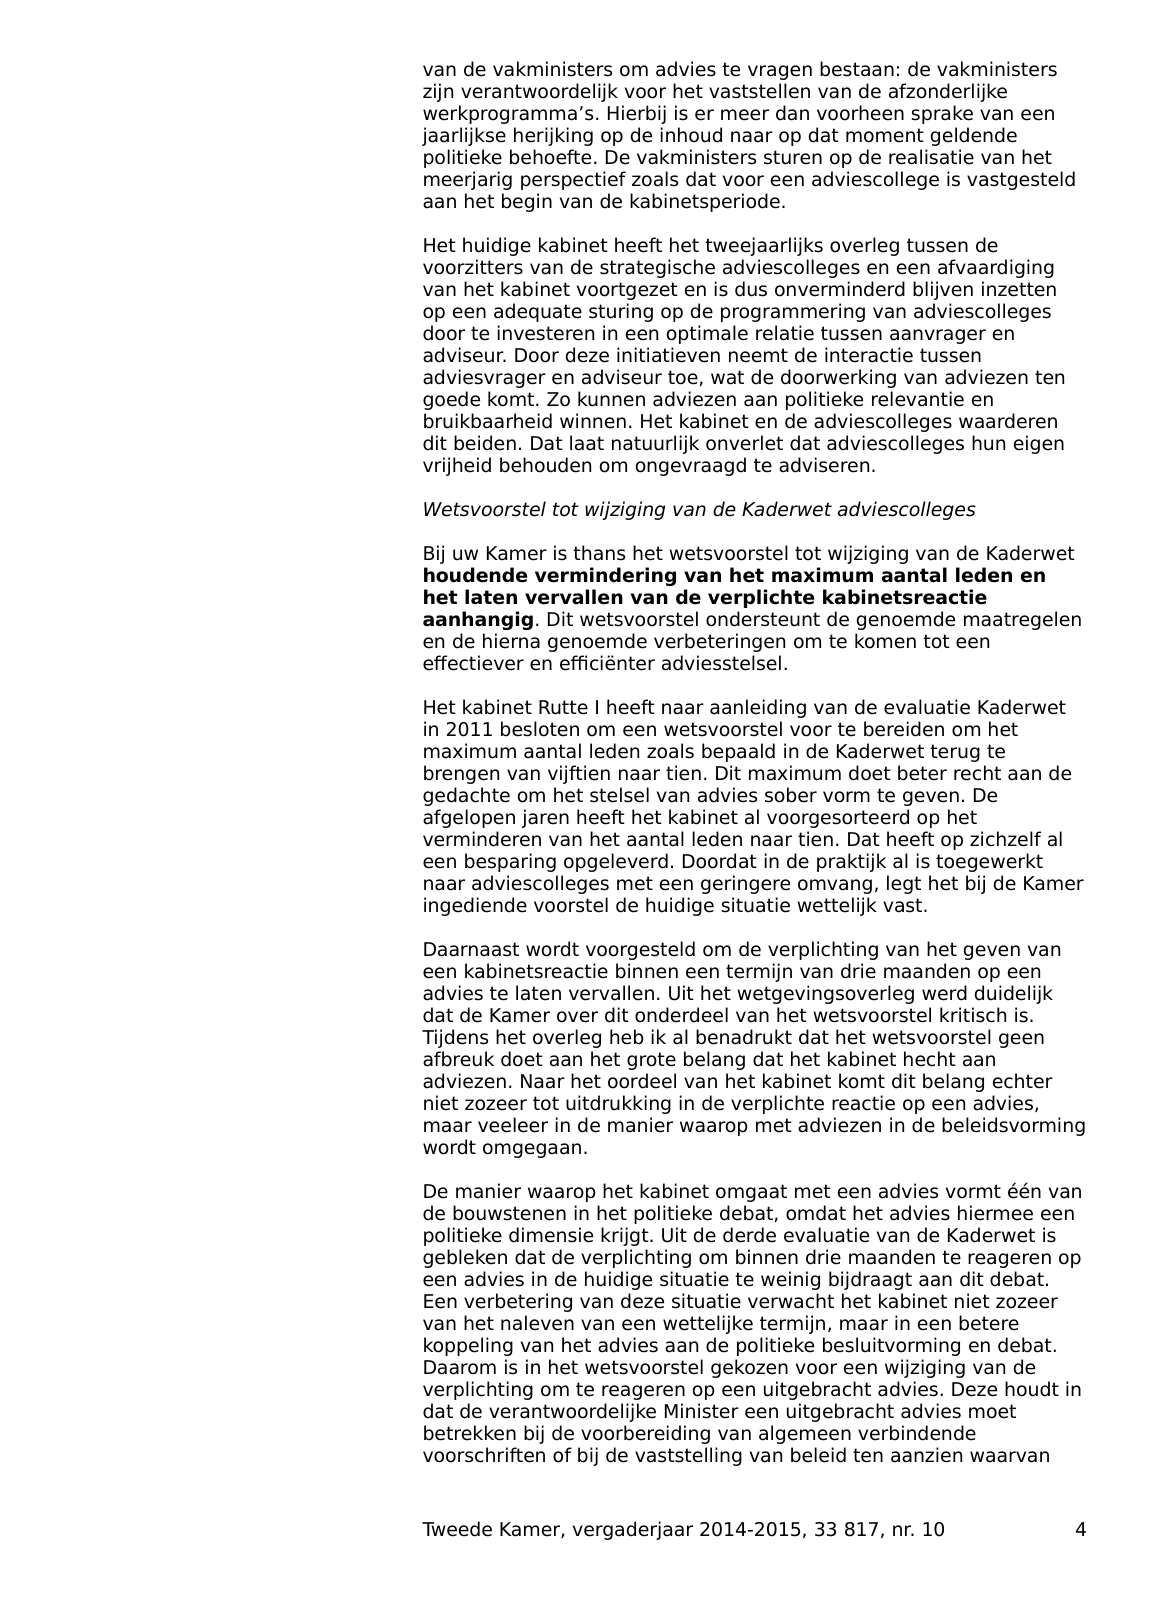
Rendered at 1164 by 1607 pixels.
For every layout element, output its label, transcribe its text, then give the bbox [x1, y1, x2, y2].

subtitle Wetsvoorstel tot wijziging van de Kaderwet adviescolleges [422, 499, 1087, 521]
text van de vakministers om advies te vragen bestaan: de vakministers zijn verantwoordelijk voor het vaststellen van de afzonderlijke werkprogramma’s. Hierbij is er meer dan voorheen sprake van een jaarlijkse herijking op de inhoud naar op dat moment geldende politieke behoefte. De vakministers sturen op de realisatie van het meerjarig perspectief zoals dat voor een adviescollege is vastgesteld aan het begin van de kabinetsperiode. [422, 59, 1087, 213]
text Daarnaast wordt voorgesteld om de verplichting van het geven van een kabinetsreactie binnen een termijn van drie maanden op een advies te laten vervallen. Uit het wetgevingsoverleg werd duidelijk dat de Kamer over dit onderdeel van het wetsvoorstel kritisch is. Tijdens het overleg heb ik al benadrukt dat het wetsvoorstel geen afbreuk doet aan het grote belang dat het kabinet hecht aan adviezen. Naar het oordeel van het kabinet komt dit belang echter niet zozeer tot uitdrukking in de verplichte reactie op een advies, maar veeleer in de manier waarop met adviezen in de beleidsvorming wordt omgegaan. [422, 939, 1087, 1159]
text Het huidige kabinet heeft het tweejaarlijks overleg tussen de voorzitters van de strategische adviescolleges en een afvaardiging van het kabinet voortgezet en is dus onverminderd blijven inzetten op een adequate sturing op de programmering van adviescolleges door te investeren in een optimale relatie tussen aanvrager en adviseur. Door deze initiatieven neemt de interactie tussen adviesvrager en adviseur toe, wat de doorwerking van adviezen ten goede komt. Zo kunnen adviezen aan politieke relevantie en bruikbaarheid winnen. Het kabinet en de adviescolleges waarderen dit beiden. Dat laat natuurlijk onverlet dat adviescolleges hun eigen vrijheid behouden om ongevraagd te adviseren. [422, 235, 1087, 477]
text Het kabinet Rutte I heeft naar aanleiding van de evaluatie Kaderwet in 2011 besloten om een wetsvoorstel voor te bereiden om het maximum aantal leden zoals bepaald in de Kaderwet terug te brengen van vijftien naar tien. Dit maximum doet beter recht aan de gedachte om het stelsel van advies sober vorm te geven. De afgelopen jaren heeft het kabinet al voorgesorteerd op het verminderen van het aantal leden naar tien. Dat heeft op zichzelf al een besparing opgeleverd. Doordat in de praktijk al is toegewerkt naar adviescolleges met een geringere omvang, legt het bij de Kamer ingediende voorstel de huidige situatie wettelijk vast. [422, 697, 1087, 917]
text Bij uw Kamer is thans het wetsvoorstel tot wijziging van de Kaderwet houdende vermindering van het maximum aantal leden en het laten vervallen van de verplichte kabinetsreactie aanhangig. Dit wetsvoorstel ondersteunt de genoemde maatregelen en de hierna genoemde verbeteringen om te komen tot een effectiever en efficiënter adviesstelsel. [422, 543, 1087, 675]
text De manier waarop het kabinet omgaat met een advies vormt één van de bouwstenen in het politieke debat, omdat het advies hiermee een politieke dimensie krijgt. Uit de derde evaluatie van de Kaderwet is gebleken dat de verplichting om binnen drie maanden te reageren op een advies in de huidige situatie te weinig bijdraagt aan dit debat. Een verbetering van deze situatie verwacht het kabinet niet zozeer van het naleven van een wettelijke termijn, maar in een betere koppeling van het advies aan de politieke besluitvorming en debat. Daarom is in het wetsvoorstel gekozen voor een wijziging van de verplichting om te reageren op een uitgebracht advies. Deze houdt in dat de verantwoordelijke Minister een uitgebracht advies moet betrekken bij de voorbereiding van algemeen verbindende voorschriften of bij de vaststelling van beleid ten aanzien waarvan [422, 1181, 1087, 1467]
